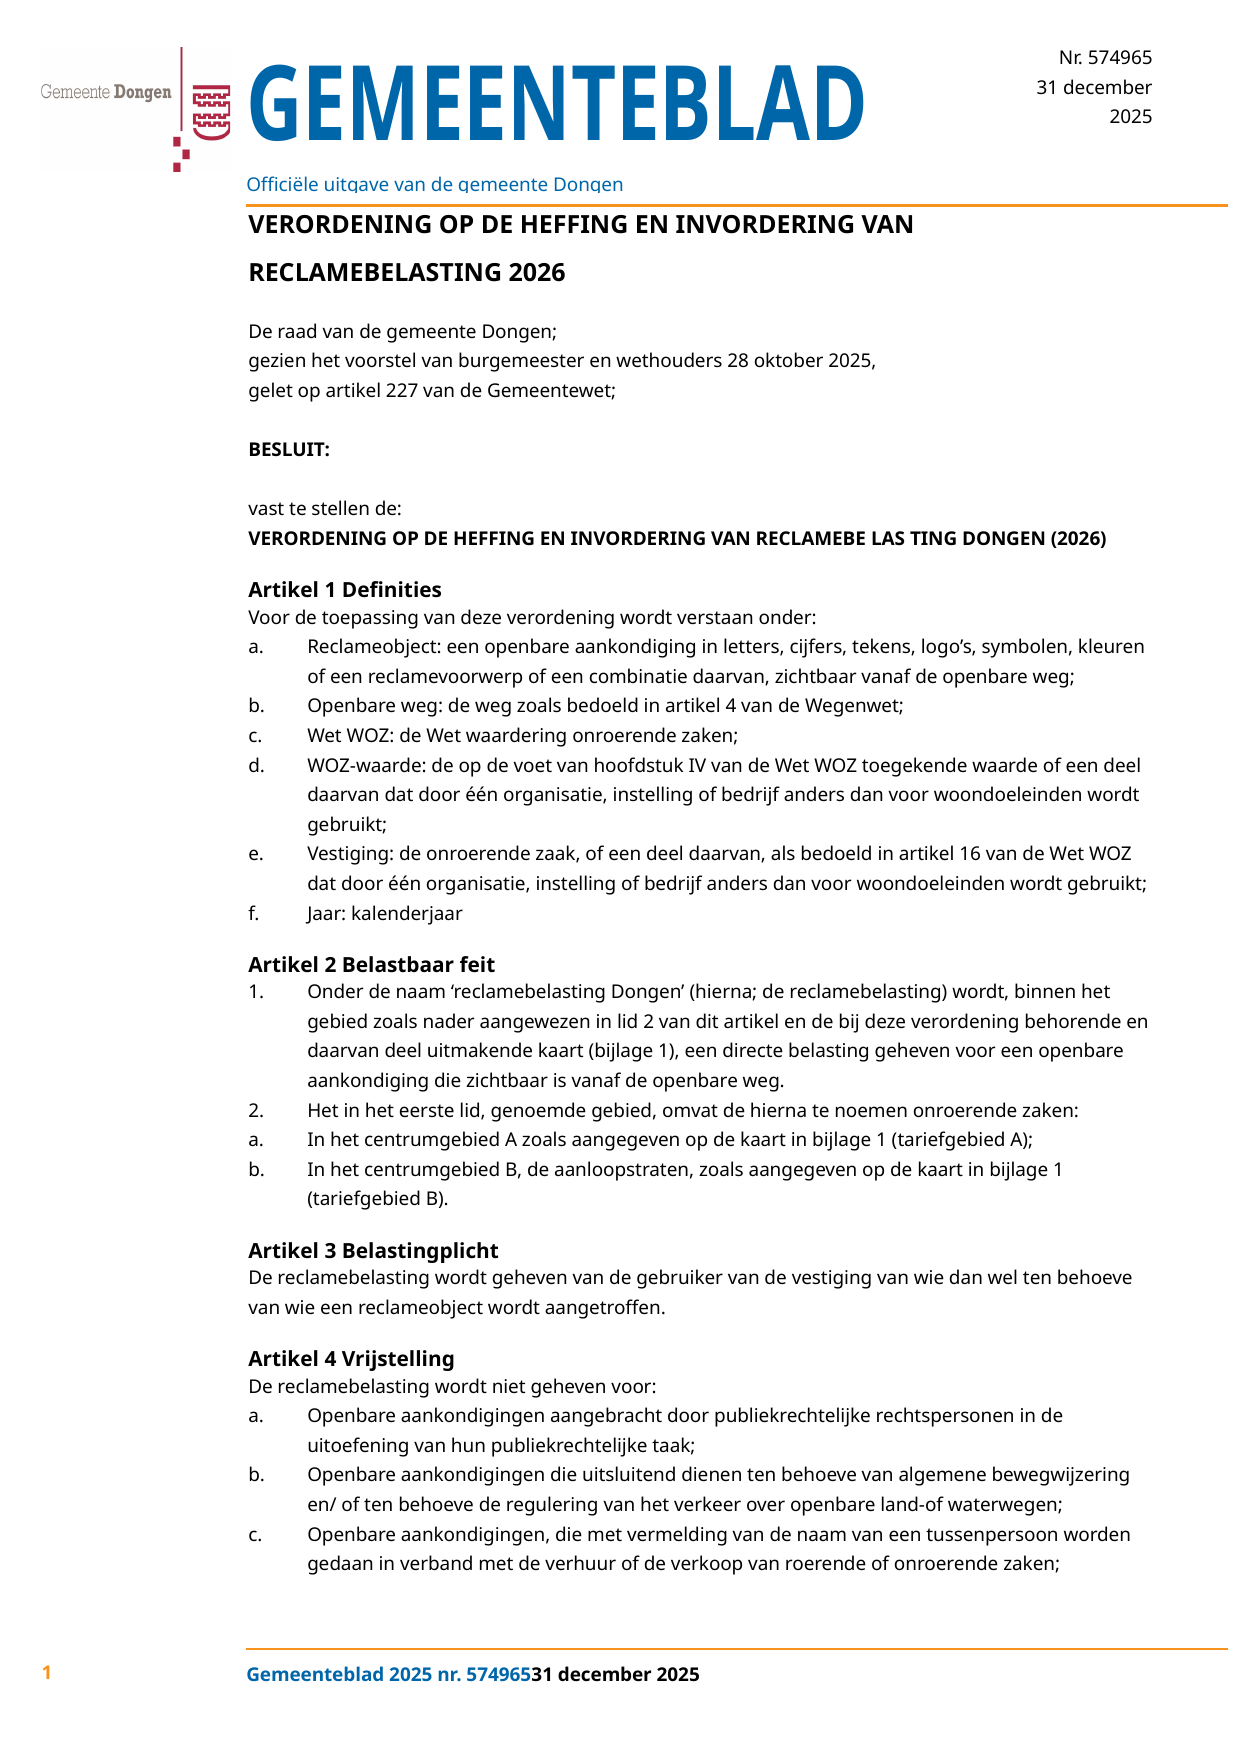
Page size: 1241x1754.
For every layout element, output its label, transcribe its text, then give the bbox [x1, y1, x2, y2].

list Openbare weg: de weg zoals bedoeld in artikel 4 van de Wegenwet; [248, 693, 1152, 718]
list Vestiging: de onroerende zaak, of een deel daarvan, als bedoeld in artikel 16 van de Wet WOZ dat door één organisatie, instelling of bedrijf anders dan voor woondoeleinden wordt gebruikt; [248, 841, 1152, 896]
list Het in het eerste lid, genoemde gebied, omvat de hierna te noemen onroerende zaken: [248, 1097, 1152, 1123]
list Openbare aankondigingen aangebracht door publiekrechtelijke rechtspersonen in de uitoefening van hun publiekrechtelijke taak; [248, 1402, 1152, 1458]
text De reclamebelasting wordt geheven van de gebruiker van de vestiging van wie dan wel ten behoeve van wie een reclameobject wordt aangetroffen. [248, 1264, 1152, 1320]
text VERORDENING OP DE HEFFING EN INVORDERING VAN RECLAMEBELASTING 2026 [248, 207, 1152, 288]
list Openbare aankondigingen die uitsluitend dienen ten behoeve van algemene bewegwijzering en/ of ten behoeve de regulering van het verkeer over openbare land-of waterwegen; [248, 1462, 1152, 1517]
text Artikel 1 Definities [248, 575, 1152, 604]
text Artikel 4 Vrijstelling [248, 1344, 1152, 1373]
list Wet WOZ: de Wet waardering onroerende zaken; [248, 722, 1152, 748]
picture [41, 47, 231, 172]
list In het centrumgebied B, de aanloopstraten, zoals aangegeven op de kaart in bijlage 1 (tariefgebied B). [248, 1156, 1152, 1211]
text De reclamebelasting wordt niet geheven voor: [248, 1373, 1152, 1399]
text vast te stellen de: [248, 495, 1152, 521]
text VERORDENING OP DE HEFFING EN INVORDERING VAN RECLAMEBE LAS TING DONGEN (2026) [248, 525, 1152, 551]
list Onder de naam ‘reclamebelasting Dongen’ (hierna; de reclamebelasting) wordt, binnen het gebied zoals nader aangewezen in lid 2 van dit artikel en de bij deze verordening behorende en daarvan deel uitmakende kaart (bijlage 1), een directe belasting geheven voor een openbare aankondiging die zichtbaar is vanaf de openbare weg. [248, 978, 1152, 1093]
text BESLUIT: [248, 436, 1152, 462]
list WOZ-waarde: de op de voet van hoofdstuk IV van de Wet WOZ toegekende waarde of een deel daarvan dat door één organisatie, instelling of bedrijf anders dan voor woondoeleinden wordt gebruikt; [248, 752, 1152, 837]
list Reclameobject: een openbare aankondiging in letters, cijfers, tekens, logo’s, symbolen, kleuren of een reclamevoorwerp of een combinatie daarvan, zichtbaar vanaf de openbare weg; [248, 633, 1152, 689]
text Artikel 2 Belastbaar feit [248, 950, 1152, 978]
text gezien het voorstel van burgemeester en wethouders 28 oktober 2025, [248, 347, 1152, 373]
list Openbare aankondigingen, die met vermelding van de naam van een tussenpersoon worden gedaan in verband met de verhuur of de verkoop van roerende of onroerende zaken; [248, 1521, 1152, 1576]
text gelet op artikel 227 van de Gemeentewet; [248, 377, 1152, 403]
text De raad van de gemeente Dongen; [248, 318, 1152, 344]
list Jaar: kalenderjaar [248, 900, 1152, 925]
text Artikel 3 Belastingplicht [248, 1236, 1152, 1264]
text Voor de toepassing van deze verordening wordt verstaan onder: [248, 604, 1152, 629]
list In het centrumgebied A zoals aangegeven op de kaart in bijlage 1 (tariefgebied A); [248, 1126, 1152, 1152]
